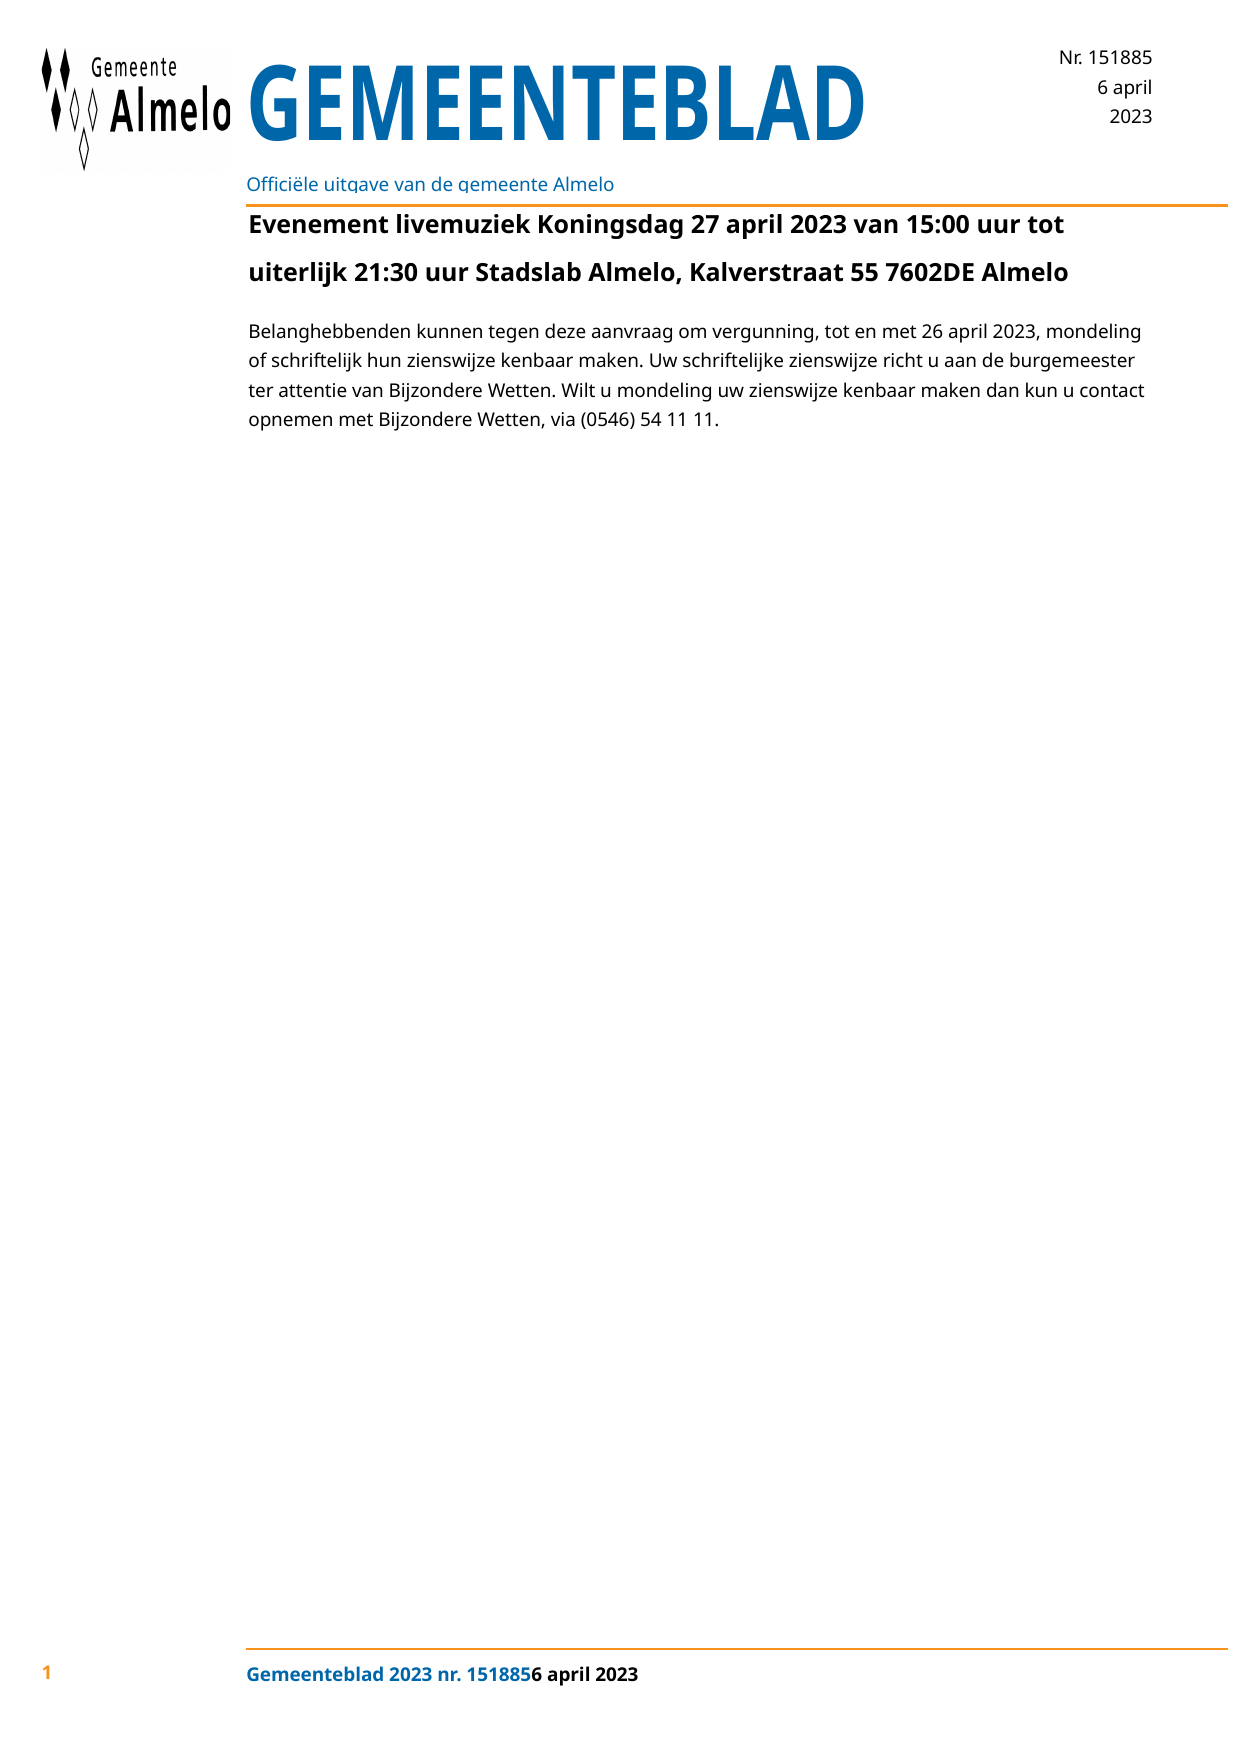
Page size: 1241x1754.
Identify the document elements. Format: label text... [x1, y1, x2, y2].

picture [41, 47, 231, 172]
text Belanghebbenden kunnen tegen deze aanvraag om vergunning, tot en met 26 april 2023, mondeling of schriftelijk hun zienswijze kenbaar maken. Uw schriftelijke zienswijze richt u aan de burgemeester ter attentie van Bijzondere Wetten. Wilt u mondeling uw zienswijze kenbaar maken dan kun u contact opnemen met Bijzondere Wetten, via (0546) 54 11 11. [248, 318, 1152, 432]
text Evenement livemuziek Koningsdag 27 april 2023 van 15:00 uur tot uiterlijk 21:30 uur Stadslab Almelo, Kalverstraat 55 7602DE Almelo [248, 207, 1152, 288]
